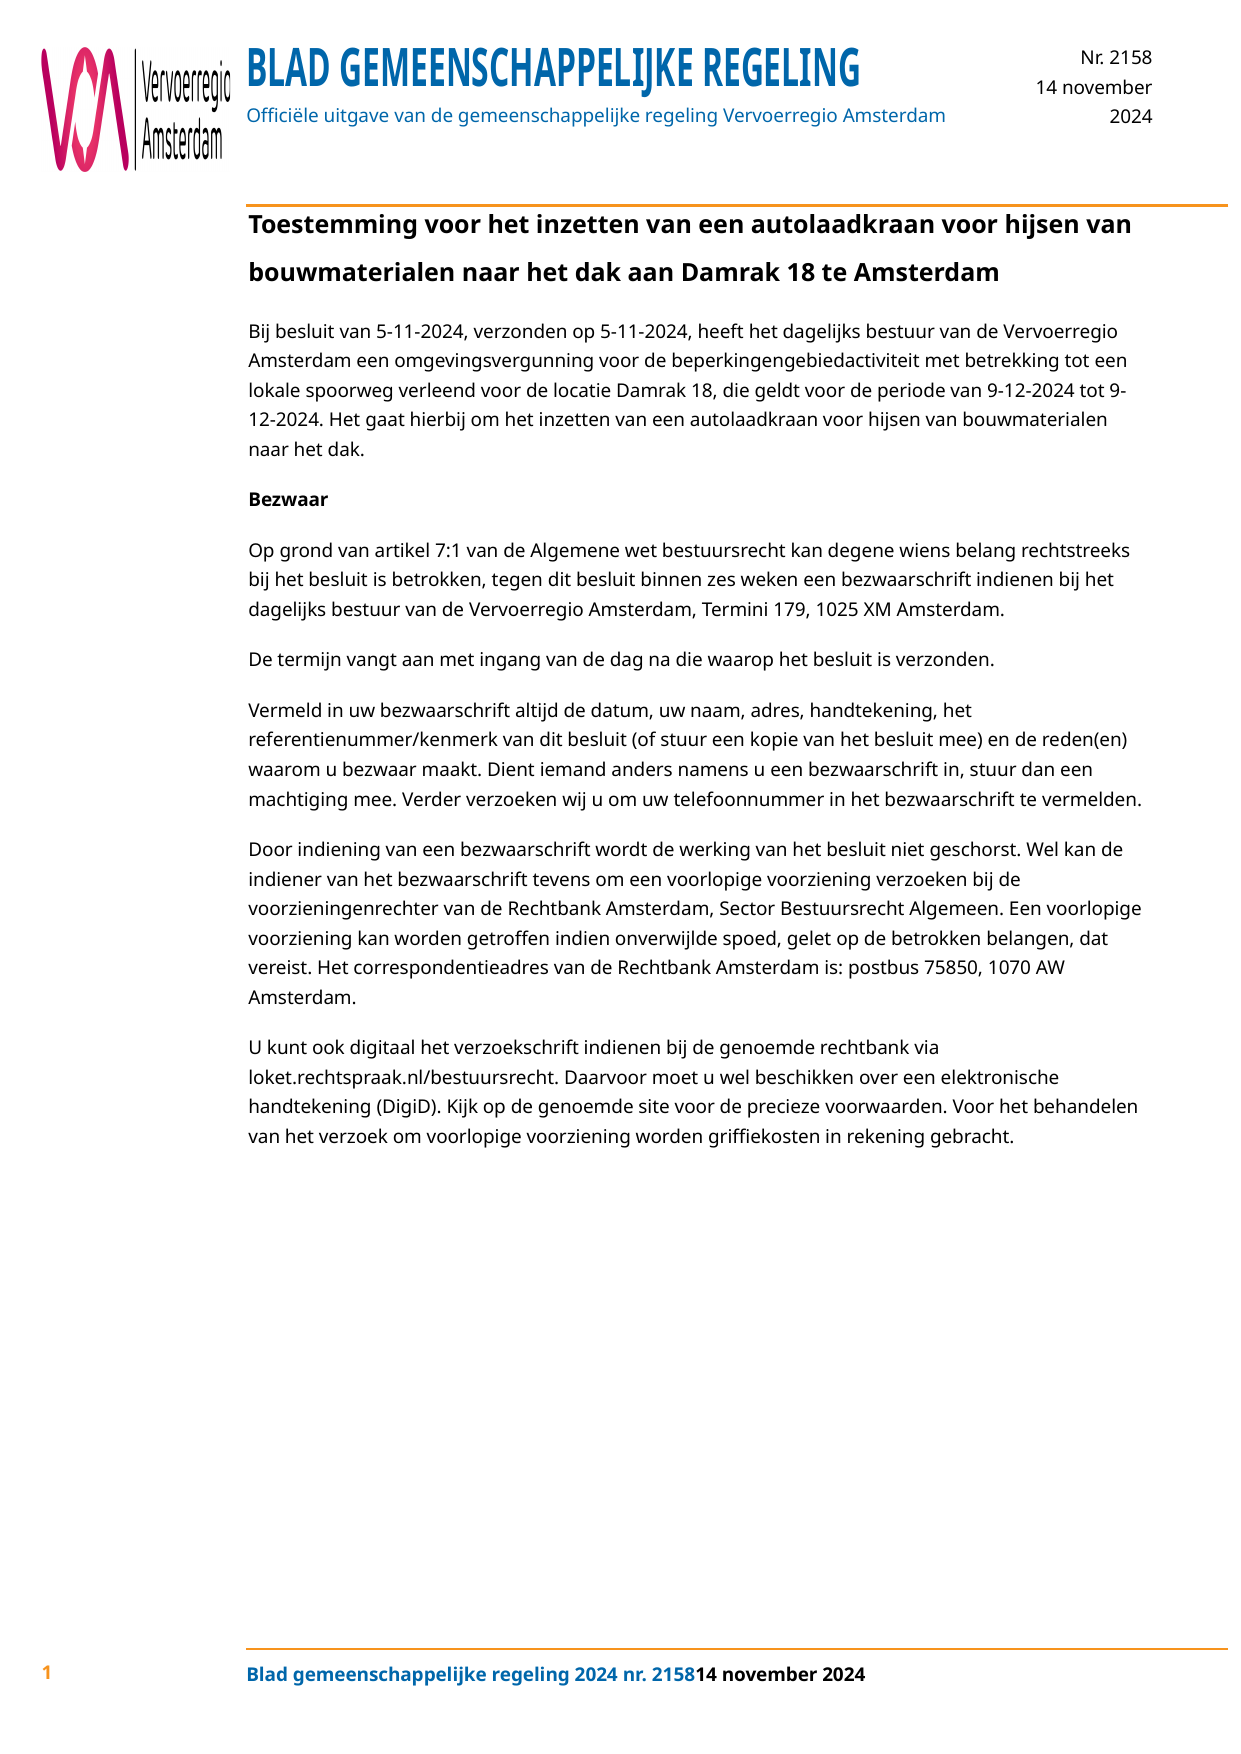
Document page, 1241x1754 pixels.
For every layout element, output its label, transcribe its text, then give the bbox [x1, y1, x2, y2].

text Bezwaar [248, 487, 1152, 512]
text Op grond van artikel 7:1 van de Algemene wet bestuursrecht kan degene wiens belang rechtstreeks bij het besluit is betrokken, tegen dit besluit binnen zes weken een bezwaarschrift indienen bij het dagelijks bestuur van de Vervoerregio Amsterdam, Termini 179, 1025 XM Amsterdam. [248, 537, 1152, 622]
text Vermeld in uw bezwaarschrift altijd de datum, uw naam, adres, handtekening, het referentienummer/kenmerk van dit besluit (of stuur een kopie van het besluit mee) en de reden(en) waarom u bezwaar maakt. Dient iemand anders namens u een bezwaarschrift in, stuur dan een machtiging mee. Verder verzoeken wij u om uw telefoonnummer in het bezwaarschrift te vermelden. [248, 697, 1152, 812]
text De termijn vangt aan met ingang van de dag na die waarop het besluit is verzonden. [248, 647, 1152, 672]
text Bij besluit van 5-11-2024, verzonden op 5-11-2024, heeft het dagelijks bestuur van de Vervoerregio Amsterdam een omgevingsvergunning voor de beperkingengebiedactiviteit met betrekking tot een lokale spoorweg verleend voor de locatie Damrak 18, die geldt voor de periode van 9-12-2024 tot 9-12-2024. Het gaat hierbij om het inzetten van een autolaadkraan voor hijsen van bouwmaterialen naar het dak. [248, 318, 1152, 462]
text Door indiening van een bezwaarschrift wordt de werking van het besluit niet geschorst. Wel kan de indiener van het bezwaarschrift tevens om een voorlopige voorziening verzoeken bij de voorzieningenrechter van de Rechtbank Amsterdam, Sector Bestuursrecht Algemeen. Een voorlopige voorziening kan worden getroffen indien onverwijlde spoed, gelet op de betrokken belangen, dat vereist. Het correspondentieadres van de Rechtbank Amsterdam is: postbus 75850, 1070 AW Amsterdam. [248, 836, 1152, 1010]
text Toestemming voor het inzetten van een autolaadkraan voor hijsen van bouwmaterialen naar het dak aan Damrak 18 te Amsterdam [248, 207, 1152, 288]
text U kunt ook digitaal het verzoekschrift indienen bij de genoemde rechtbank via loket.rechtspraak.nl/bestuursrecht. Daarvoor moet u wel beschikken over een elektronische handtekening (DigiD). Kijk op de genoemde site voor de precieze voorwaarden. Voor het behandelen van het verzoek om voorlopige voorziening worden griffiekosten in rekening gebracht. [248, 1034, 1152, 1149]
picture [41, 47, 231, 172]
